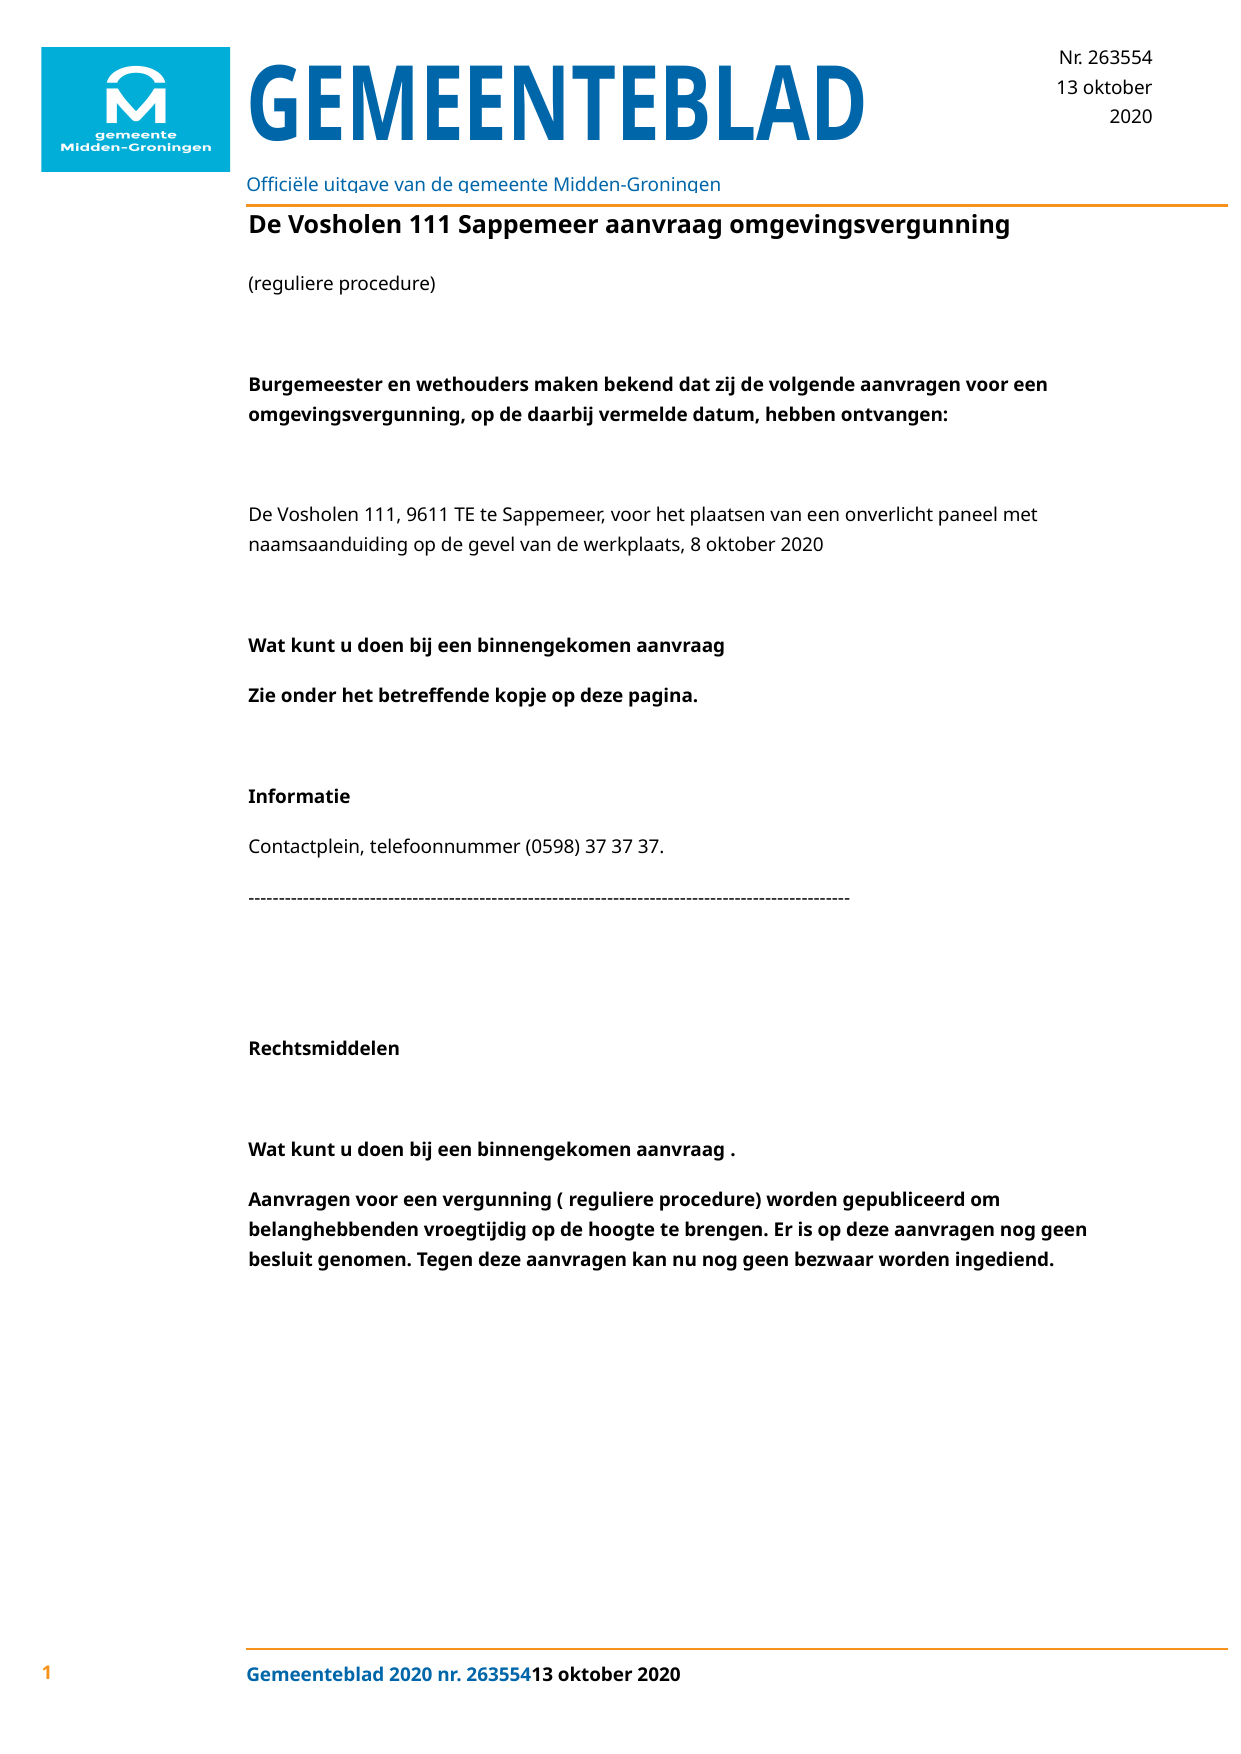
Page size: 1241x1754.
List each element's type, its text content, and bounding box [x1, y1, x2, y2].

text Wat kunt u doen bij een binnengekomen aanvraag . [248, 1136, 1152, 1162]
picture [107, 89, 165, 122]
text (reguliere procedure) [248, 270, 1152, 296]
text De Vosholen 111, 9611 TE te Sappemeer, voor het plaatsen van een onverlicht paneel met naamsaanduiding op de gevel van de werkplaats, 8 oktober 2020 [248, 502, 1152, 557]
text Wat kunt u doen bij een binnengekomen aanvraag [248, 632, 1152, 658]
text Rechtsmiddelen [248, 1035, 1152, 1061]
picture [184, 146, 190, 153]
text Zie onder het betreffende kopje op deze pagina. [248, 682, 1152, 708]
picture [108, 66, 164, 82]
text Aanvragen voor een vergunning ( reguliere procedure) worden gepubliceerd om belanghebbenden vroegtijdig op de hoogte te brengen. Er is op deze aanvragen nog geen besluit genomen. Tegen deze aanvragen kan nu nog geen bezwaar worden ingediend. [248, 1187, 1152, 1271]
text Burgemeester en wethouders maken bekend dat zij de volgende aanvragen voor een omgevingsvergunning, op de daarbij vermelde datum, hebben ontvangen: [248, 371, 1152, 426]
text Informatie [248, 783, 1152, 809]
text De Vosholen 111 Sappemeer aanvraag omgevingsvergunning [248, 207, 1152, 241]
text --------------------------------------------------------------------------------------------------- [248, 884, 1152, 910]
text Contactplein, telefoonnummer (0598) 37 37 37. [248, 834, 1152, 859]
